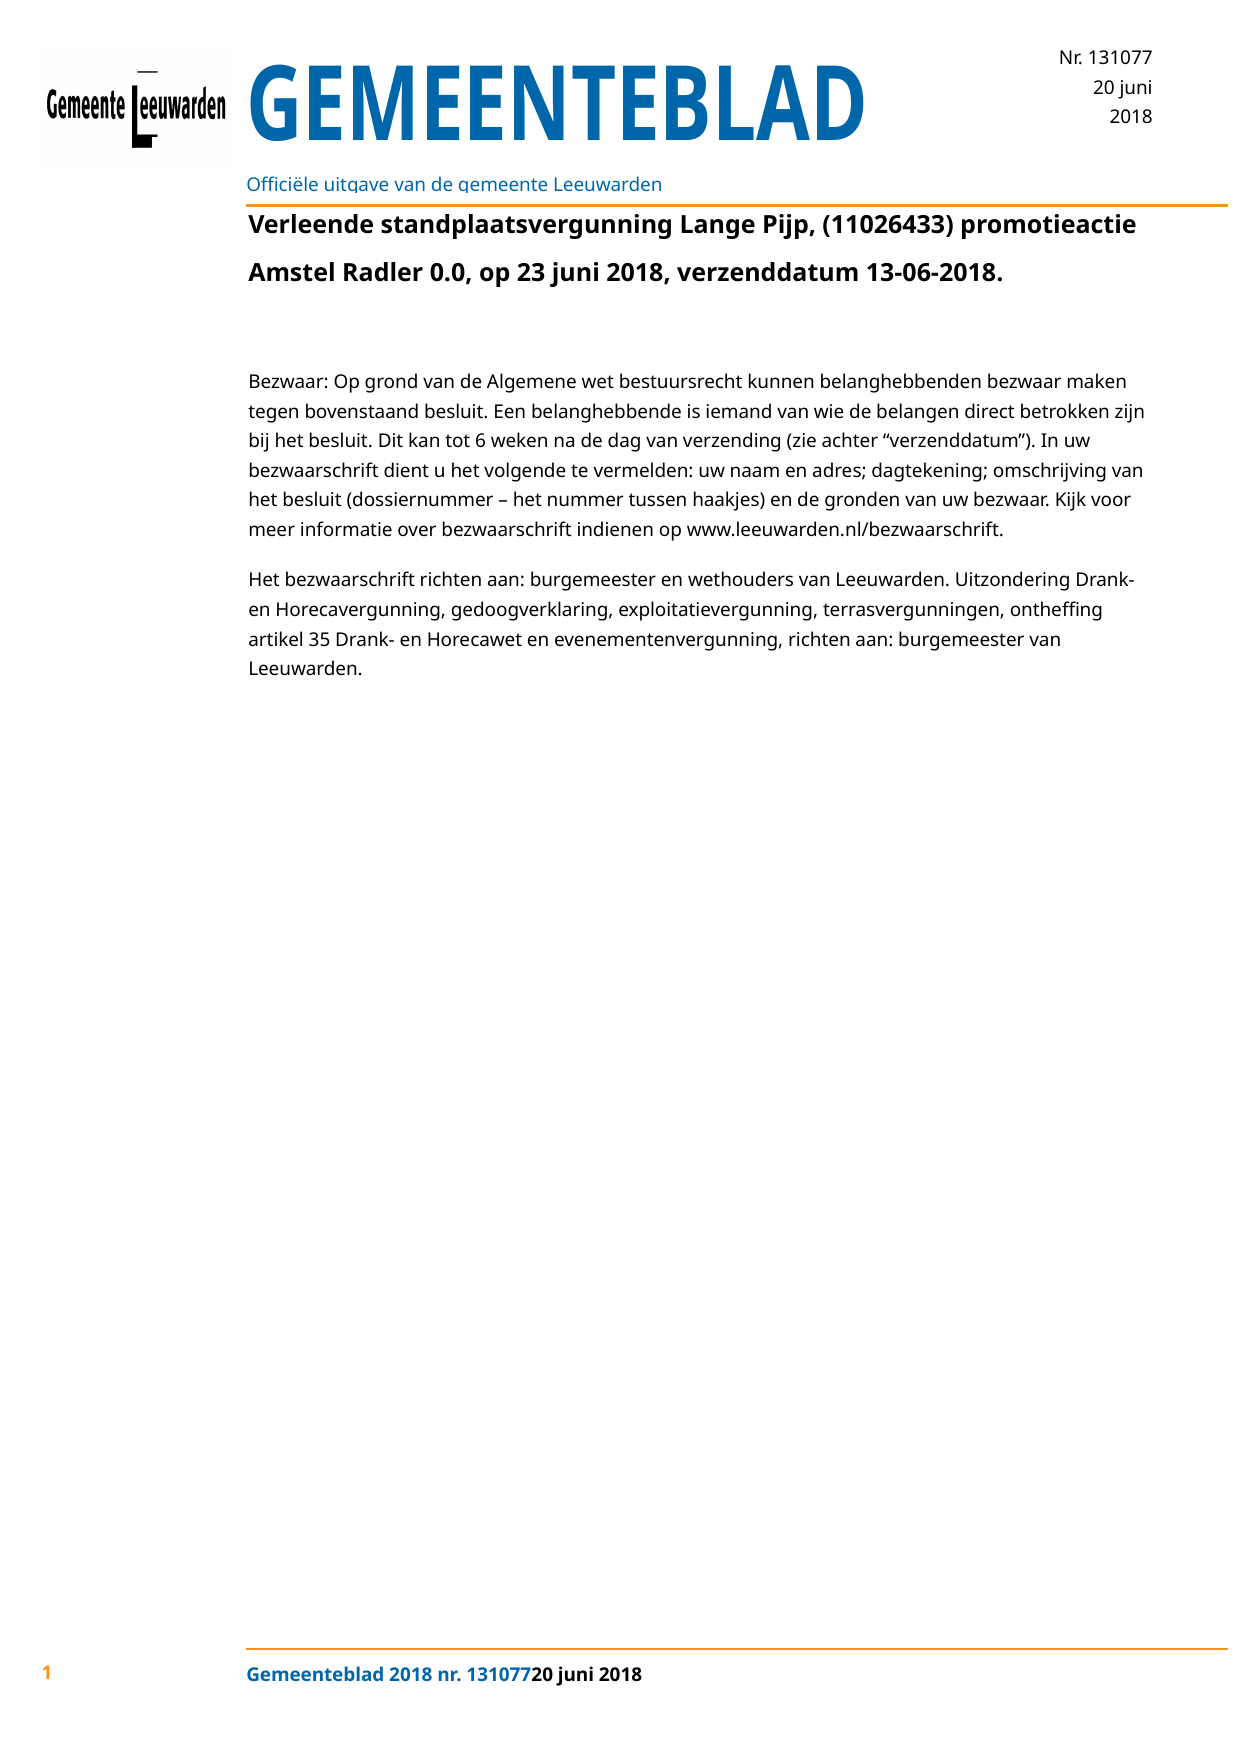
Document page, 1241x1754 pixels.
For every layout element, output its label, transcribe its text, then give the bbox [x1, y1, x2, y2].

text Verleende standplaatsvergunning Lange Pijp, (11026433) promotieactie Amstel Radler 0.0, op 23 juni 2018, verzenddatum 13-06-2018. [248, 207, 1152, 288]
text Bezwaar: Op grond van de Algemene wet bestuursrecht kunnen belanghebbenden bezwaar maken tegen bovenstaand besluit. Een belanghebbende is iemand van wie de belangen direct betrokken zijn bij het besluit. Dit kan tot 6 weken na de dag van verzending (zie achter “verzenddatum”). In uw bezwaarschrift dient u het volgende te vermelden: uw naam en adres; dagtekening; omschrijving van het besluit (dossiernummer – het nummer tussen haakjes) en de gronden van uw bezwaar. Kijk voor meer informatie over bezwaarschrift indienen op www.leeuwarden.nl/bezwaarschrift. [248, 368, 1152, 542]
text Het bezwaarschrift richten aan: burgemeester en wethouders van Leeuwarden. Uitzondering Drank- en Horecavergunning, gedoogverklaring, exploitatievergunning, terrasvergunningen, ontheffing artikel 35 Drank- en Horecawet en evenementenvergunning, richten aan: burgemeester van Leeuwarden. [248, 567, 1152, 681]
picture [41, 47, 231, 172]
